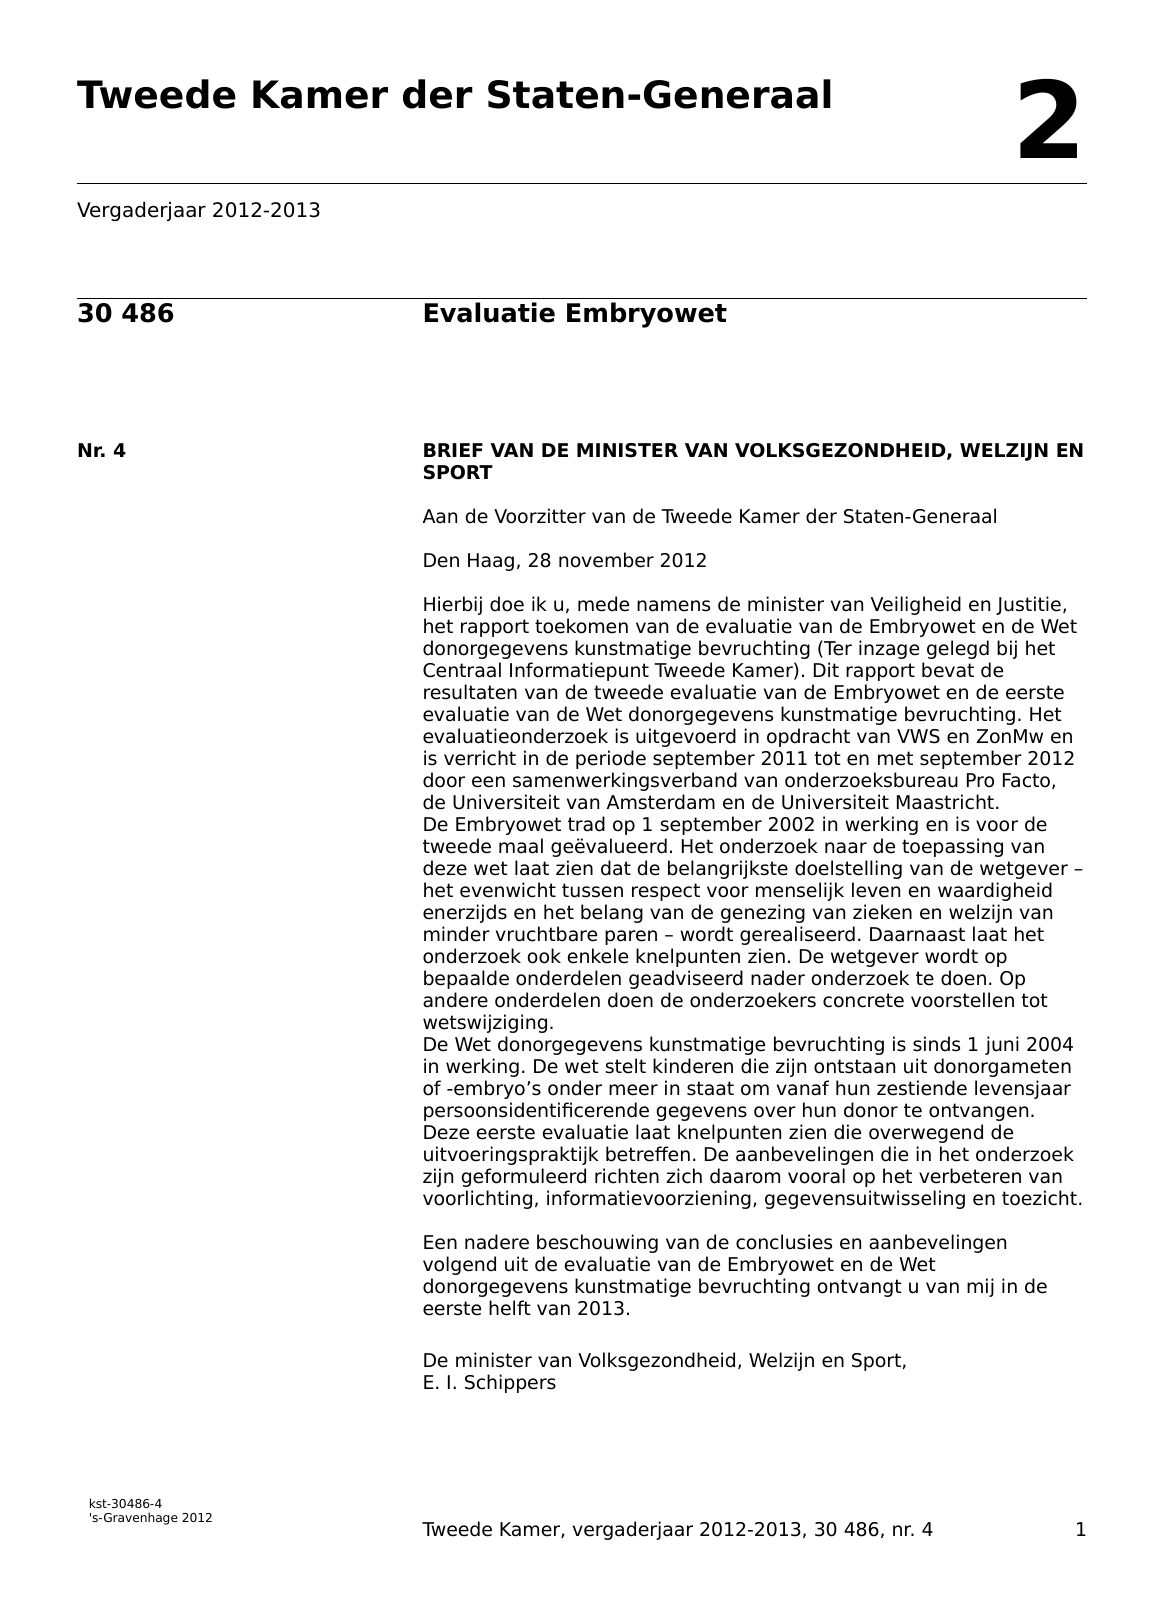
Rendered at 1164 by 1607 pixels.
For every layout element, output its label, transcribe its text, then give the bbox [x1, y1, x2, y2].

text De Wet donorgegevens kunstmatige bevruchting is sinds 1 juni 2004 in werking. De wet stelt kinderen die zijn ontstaan uit donorgameten of -embryo’s onder meer in staat om vanaf hun zestiende levensjaar persoonsidentificerende gegevens over hun donor te ontvangen. Deze eerste evaluatie laat knelpunten zien die overwegend de uitvoeringspraktijk betreffen. De aanbevelingen die in het onderzoek zijn geformuleerd richten zich daarom vooral op het verbeteren van voorlichting, informatievoorziening, gegevensuitwisseling en toezicht. [422, 1034, 1087, 1209]
text Een nadere beschouwing van de conclusies en aanbevelingen volgend uit de evaluatie van de Embryowet en de Wet donorgegevens kunstmatige bevruchting ontvangt u van mij in de eerste helft van 2013. [422, 1232, 1087, 1320]
text Aan de Voorzitter van de Tweede Kamer der Staten-Generaal [422, 506, 1087, 528]
subtitle 30 486 Evaluatie Embryowet [77, 299, 1087, 329]
table_header 2 [886, 59, 1087, 183]
text Hierbij doe ik u, mede namens de minister van Veiligheid en Justitie, het rapport toekomen van de evaluatie van de Embryowet en de Wet donorgegevens kunstmatige bevruchting (Ter inzage gelegd bij het Centraal Informatiepunt Tweede Kamer). Dit rapport bevat de resultaten van de tweede evaluatie van de Embryowet en de eerste evaluatie van de Wet donorgegevens kunstmatige bevruchting. Het evaluatieonderzoek is uitgevoerd in opdracht van VWS en ZonMw en is verricht in de periode september 2011 tot en met september 2012 door een samenwerkingsverband van onderzoeksbureau Pro Facto, de Universiteit van Amsterdam en de Universiteit Maastricht. [422, 594, 1087, 814]
text De minister van Volksgezondheid, Welzijn en Sport, E. I. Schippers [422, 1350, 1087, 1394]
text 's-Gravenhage 2012 [88, 1511, 323, 1525]
table_header Tweede Kamer der Staten-Generaal [77, 59, 886, 183]
text kst-30486-4 [88, 1497, 323, 1511]
text Den Haag, 28 november 2012 [422, 550, 1087, 572]
text De Embryowet trad op 1 september 2002 in werking en is voor de tweede maal geëvalueerd. Het onderzoek naar de toepassing van deze wet laat zien dat de belangrijkste doelstelling van de wetgever – het evenwicht tussen respect voor menselijk leven en waardigheid enerzijds en het belang van de genezing van zieken en welzijn van minder vruchtbare paren – wordt gerealiseerd. Daarnaast laat het onderzoek ook enkele knelpunten zien. De wetgever wordt op bepaalde onderdelen geadviseerd nader onderzoek te doen. Op andere onderdelen doen de onderzoekers concrete voorstellen tot wetswijziging. [422, 814, 1087, 1034]
table_cell Vergaderjaar 2012-2013 [77, 184, 1087, 298]
subtitle Nr. 4 BRIEF VAN DE MINISTER VAN VOLKSGEZONDHEID, WELZIJN EN SPORT [77, 440, 1087, 484]
